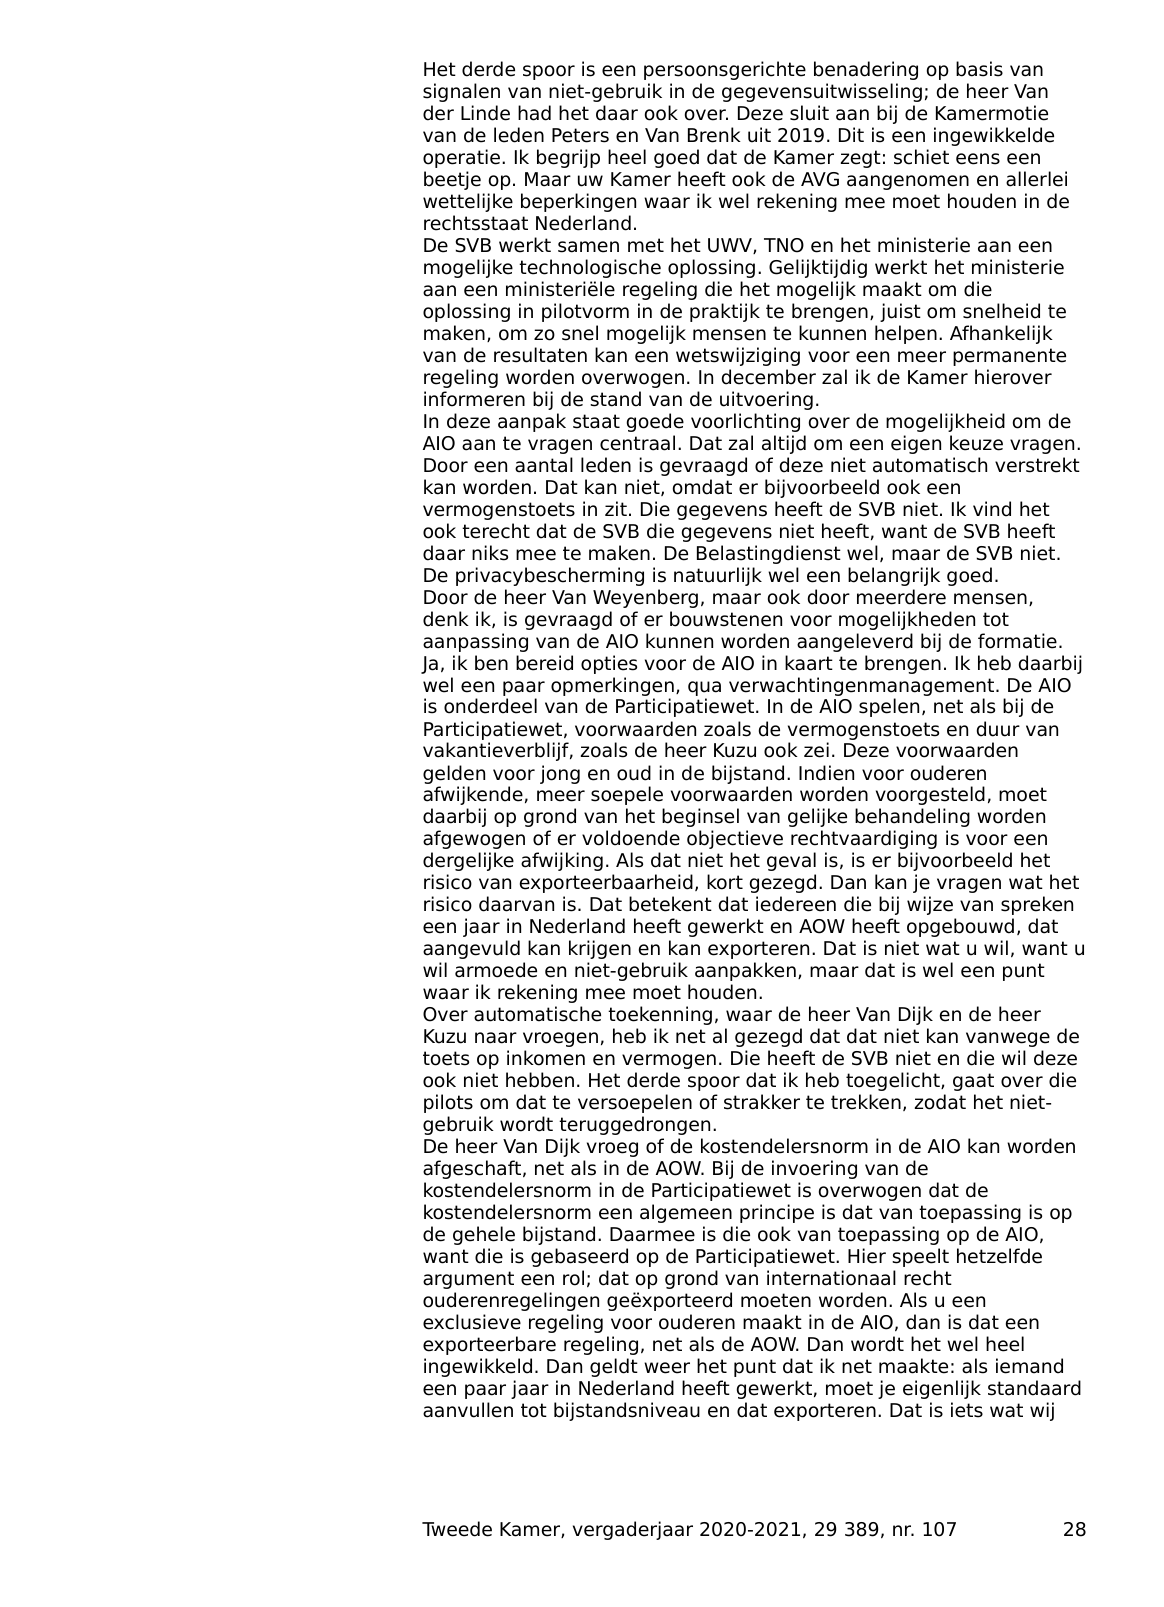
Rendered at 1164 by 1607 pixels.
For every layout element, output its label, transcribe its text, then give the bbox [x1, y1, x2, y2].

text Het derde spoor is een persoonsgerichte benadering op basis van signalen van niet-gebruik in de gegevensuitwisseling; de heer Van der Linde had het daar ook over. Deze sluit aan bij de Kamermotie van de leden Peters en Van Brenk uit 2019. Dit is een ingewikkelde operatie. Ik begrijp heel goed dat de Kamer zegt: schiet eens een beetje op. Maar uw Kamer heeft ook de AVG aangenomen en allerlei wettelijke beperkingen waar ik wel rekening mee moet houden in de rechtsstaat Nederland. [422, 59, 1087, 235]
text In deze aanpak staat goede voorlichting over de mogelijkheid om de AIO aan te vragen centraal. Dat zal altijd om een eigen keuze vragen. Door een aantal leden is gevraagd of deze niet automatisch verstrekt kan worden. Dat kan niet, omdat er bijvoorbeeld ook een vermogenstoets in zit. Die gegevens heeft de SVB niet. Ik vind het ook terecht dat de SVB die gegevens niet heeft, want de SVB heeft daar niks mee te maken. De Belastingdienst wel, maar de SVB niet. De privacybescherming is natuurlijk wel een belangrijk goed. [422, 411, 1087, 587]
text Door de heer Van Weyenberg, maar ook door meerdere mensen, denk ik, is gevraagd of er bouwstenen voor mogelijkheden tot aanpassing van de AIO kunnen worden aangeleverd bij de formatie. Ja, ik ben bereid opties voor de AIO in kaart te brengen. Ik heb daarbij wel een paar opmerkingen, qua verwachtingenmanagement. De AIO is onderdeel van de Participatiewet. In de AIO spelen, net als bij de Participatiewet, voorwaarden zoals de vermogenstoets en duur van vakantieverblijf, zoals de heer Kuzu ook zei. Deze voorwaarden gelden voor jong en oud in de bijstand. Indien voor ouderen afwijkende, meer soepele voorwaarden worden voorgesteld, moet daarbij op grond van het beginsel van gelijke behandeling worden afgewogen of er voldoende objectieve rechtvaardiging is voor een dergelijke afwijking. Als dat niet het geval is, is er bijvoorbeeld het risico van exporteerbaarheid, kort gezegd. Dan kan je vragen wat het risico daarvan is. Dat betekent dat iedereen die bij wijze van spreken een jaar in Nederland heeft gewerkt en AOW heeft opgebouwd, dat aangevuld kan krijgen en kan exporteren. Dat is niet wat u wil, want u wil armoede en niet-gebruik aanpakken, maar dat is wel een punt waar ik rekening mee moet houden. [422, 587, 1087, 1004]
text De heer Van Dijk vroeg of de kostendelersnorm in de AIO kan worden afgeschaft, net als in de AOW. Bij de invoering van de kostendelersnorm in de Participatiewet is overwogen dat de kostendelersnorm een algemeen principe is dat van toepassing is op de gehele bijstand. Daarmee is die ook van toepassing op de AIO, want die is gebaseerd op de Participatiewet. Hier speelt hetzelfde argument een rol; dat op grond van internationaal recht ouderenregelingen geëxporteerd moeten worden. Als u een exclusieve regeling voor ouderen maakt in de AIO, dan is dat een exporteerbare regeling, net als de AOW. Dan wordt het wel heel ingewikkeld. Dan geldt weer het punt dat ik net maakte: als iemand een paar jaar in Nederland heeft gewerkt, moet je eigenlijk standaard aanvullen tot bijstandsniveau en dat exporteren. Dat is iets wat wij [422, 1136, 1087, 1422]
text Over automatische toekenning, waar de heer Van Dijk en de heer Kuzu naar vroegen, heb ik net al gezegd dat dat niet kan vanwege de toets op inkomen en vermogen. Die heeft de SVB niet en die wil deze ook niet hebben. Het derde spoor dat ik heb toegelicht, gaat over die pilots om dat te versoepelen of strakker te trekken, zodat het niet-gebruik wordt teruggedrongen. [422, 1004, 1087, 1136]
text De SVB werkt samen met het UWV, TNO en het ministerie aan een mogelijke technologische oplossing. Gelijktijdig werkt het ministerie aan een ministeriële regeling die het mogelijk maakt om die oplossing in pilotvorm in de praktijk te brengen, juist om snelheid te maken, om zo snel mogelijk mensen te kunnen helpen. Afhankelijk van de resultaten kan een wetswijziging voor een meer permanente regeling worden overwogen. In december zal ik de Kamer hierover informeren bij de stand van de uitvoering. [422, 235, 1087, 411]
